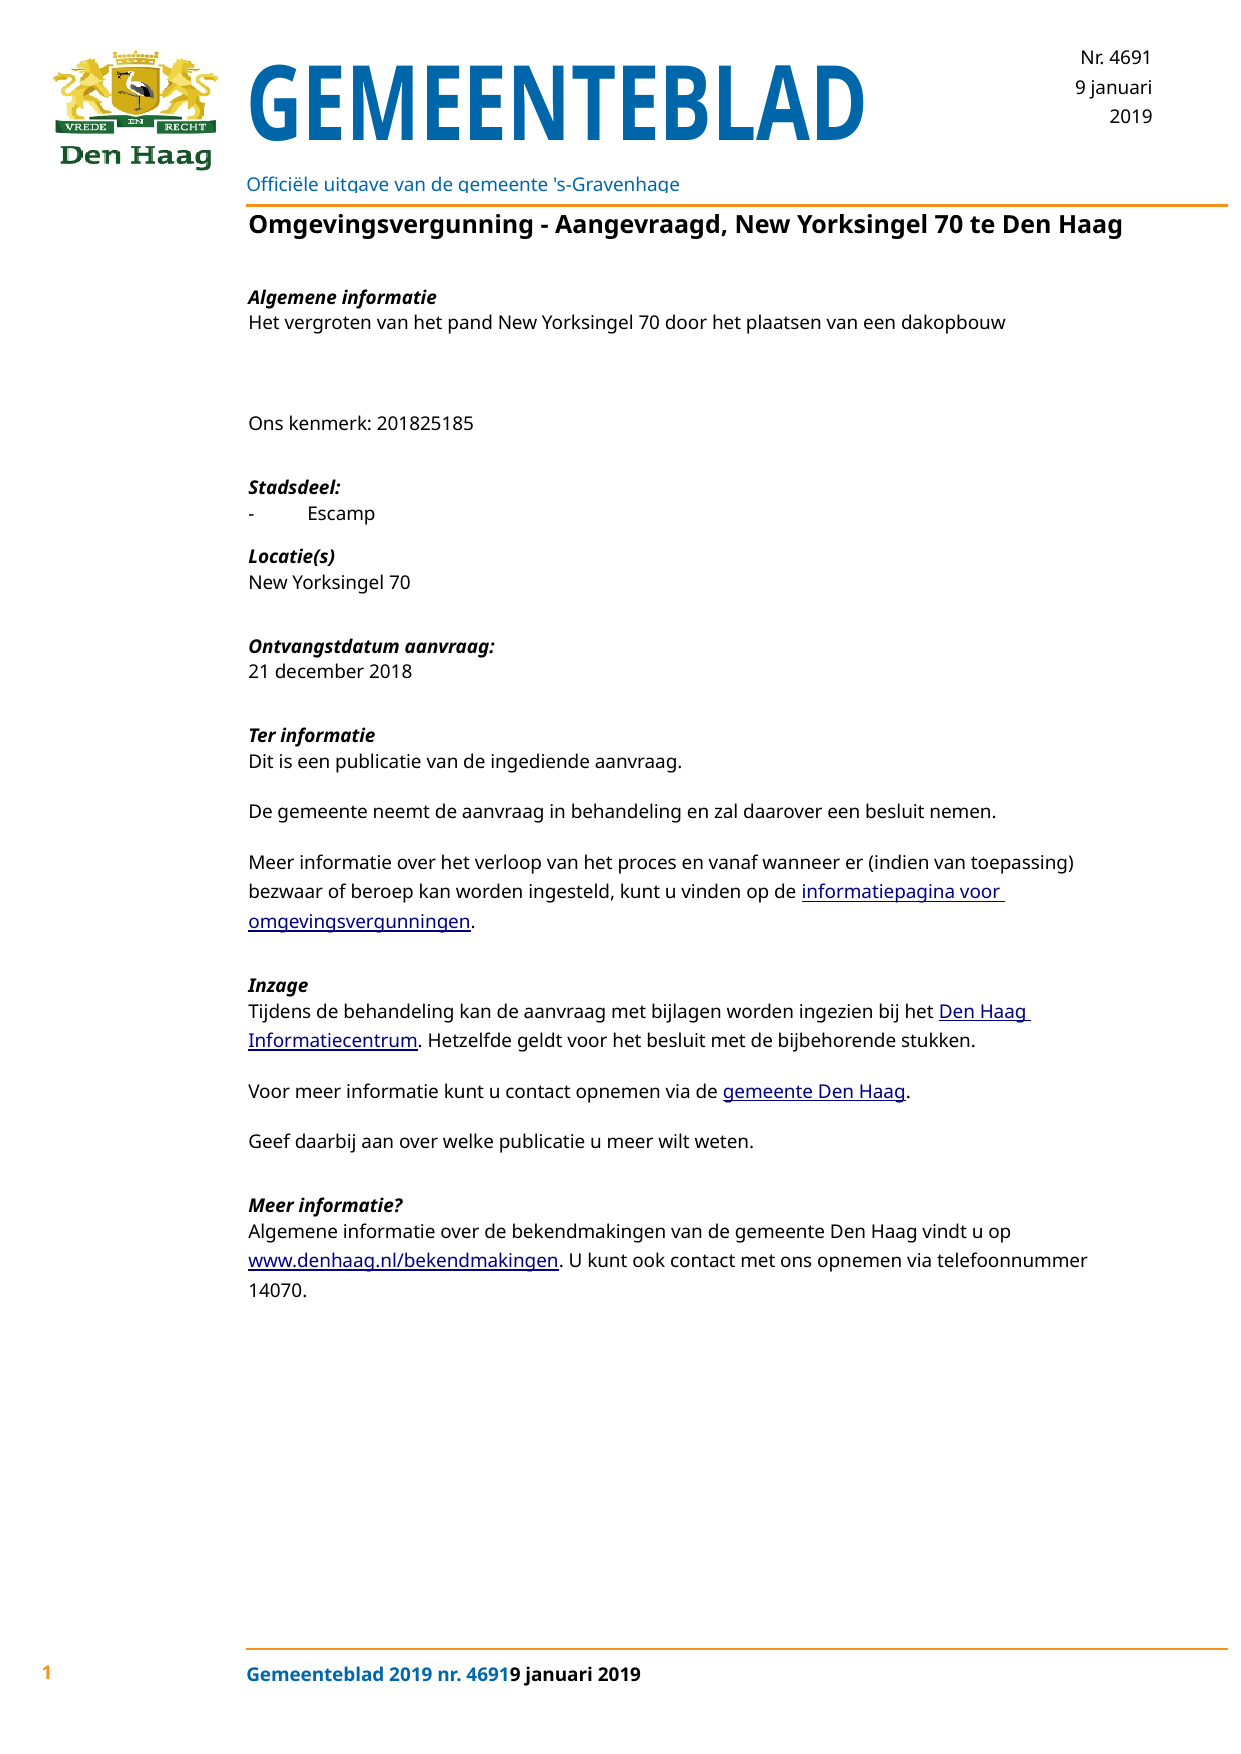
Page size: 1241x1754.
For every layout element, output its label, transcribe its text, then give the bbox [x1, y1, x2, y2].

text 21 december 2018 [248, 659, 1152, 684]
text Meer informatie? [248, 1192, 1152, 1218]
text Ter informatie [248, 723, 1152, 748]
text Tijdens de behandeling kan de aanvraag met bijlagen worden ingezien bij het Den Haag Informatiecentrum. Hetzelfde geldt voor het besluit met de bijbehorende stukken. [248, 998, 1152, 1053]
text Inzage [248, 972, 1152, 998]
text Geef daarbij aan over welke publicatie u meer wilt weten. [248, 1128, 1152, 1154]
text New Yorksingel 70 [248, 569, 1152, 595]
text Ontvangstdatum aanvraag: [248, 633, 1152, 659]
text Dit is een publicatie van de ingediende aanvraag. [248, 748, 1152, 774]
text Algemene informatie [248, 284, 1152, 309]
text Het vergroten van het pand New Yorksingel 70 door het plaatsen van een dakopbouw [248, 309, 1152, 335]
text Stadsdeel: [248, 474, 1152, 500]
text Meer informatie over het verloop van het proces en vanaf wanneer er (indien van toepassing) bezwaar of beroep kan worden ingesteld, kunt u vinden op de informatiepagina voor omgevingsvergunningen. [248, 849, 1152, 934]
list Escamp [248, 500, 1152, 526]
text Omgevingsvergunning - Aangevraagd, New Yorksingel 70 te Den Haag [248, 207, 1152, 241]
text Ons kenmerk: 201825185 [248, 410, 1152, 436]
text Algemene informatie over de bekendmakingen van de gemeente Den Haag vindt u op www.denhaag.nl/bekendmakingen. U kunt ook contact met ons opnemen via telefoonnummer 14070. [248, 1218, 1152, 1303]
picture [41, 47, 231, 172]
text De gemeente neemt de aanvraag in behandeling en zal daarover een besluit nemen. [248, 799, 1152, 824]
text Voor meer informatie kunt u contact opnemen via de gemeente Den Haag. [248, 1078, 1152, 1104]
text Locatie(s) [248, 543, 1152, 569]
